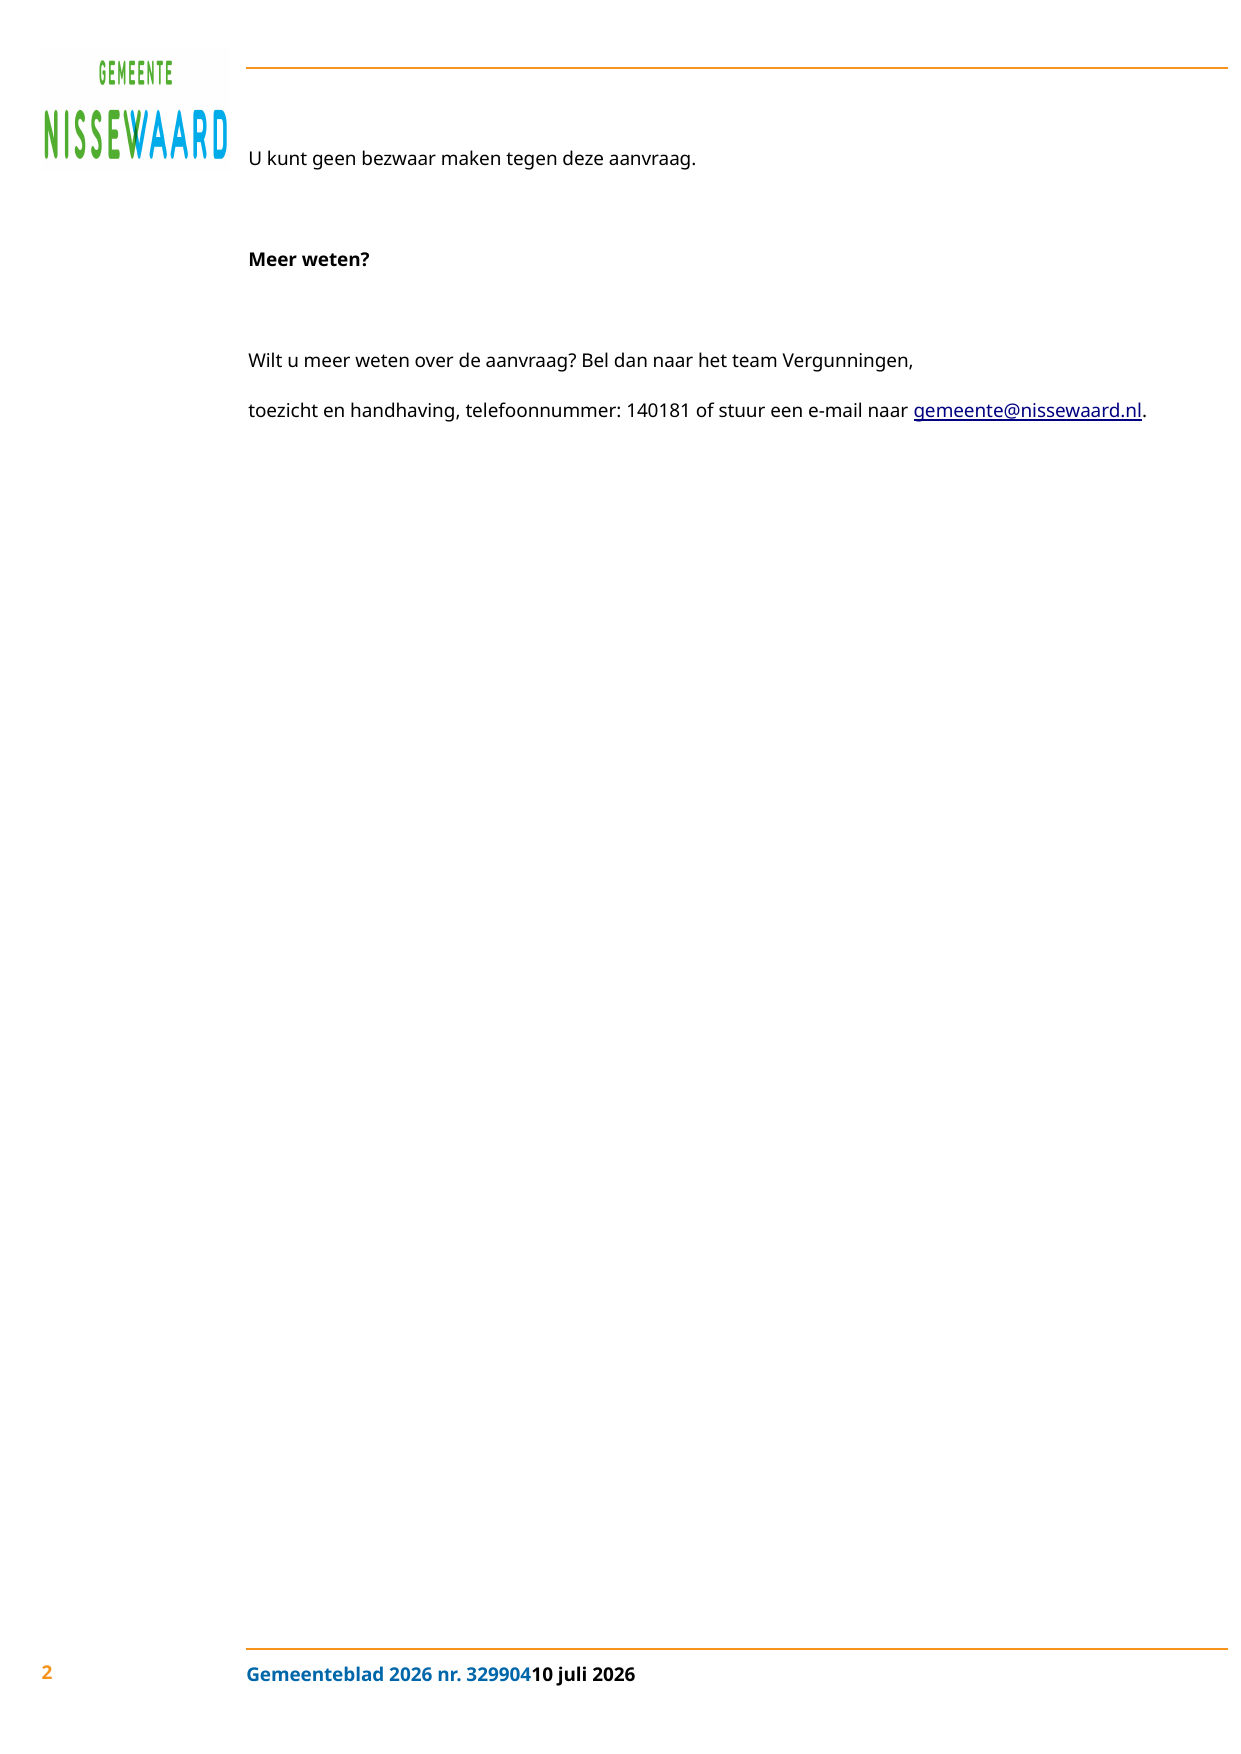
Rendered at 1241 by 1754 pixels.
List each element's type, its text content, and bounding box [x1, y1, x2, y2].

text toezicht en handhaving, telefoonnummer: 140181 of stuur een e-mail naar gemeente@nissewaard.nl. [248, 397, 1152, 423]
text Meer weten? [248, 246, 1152, 272]
picture [41, 47, 231, 172]
text U kunt geen bezwaar maken tegen deze aanvraag. [248, 145, 1152, 171]
text Wilt u meer weten over de aanvraag? Bel dan naar het team Vergunningen, [248, 347, 1152, 373]
